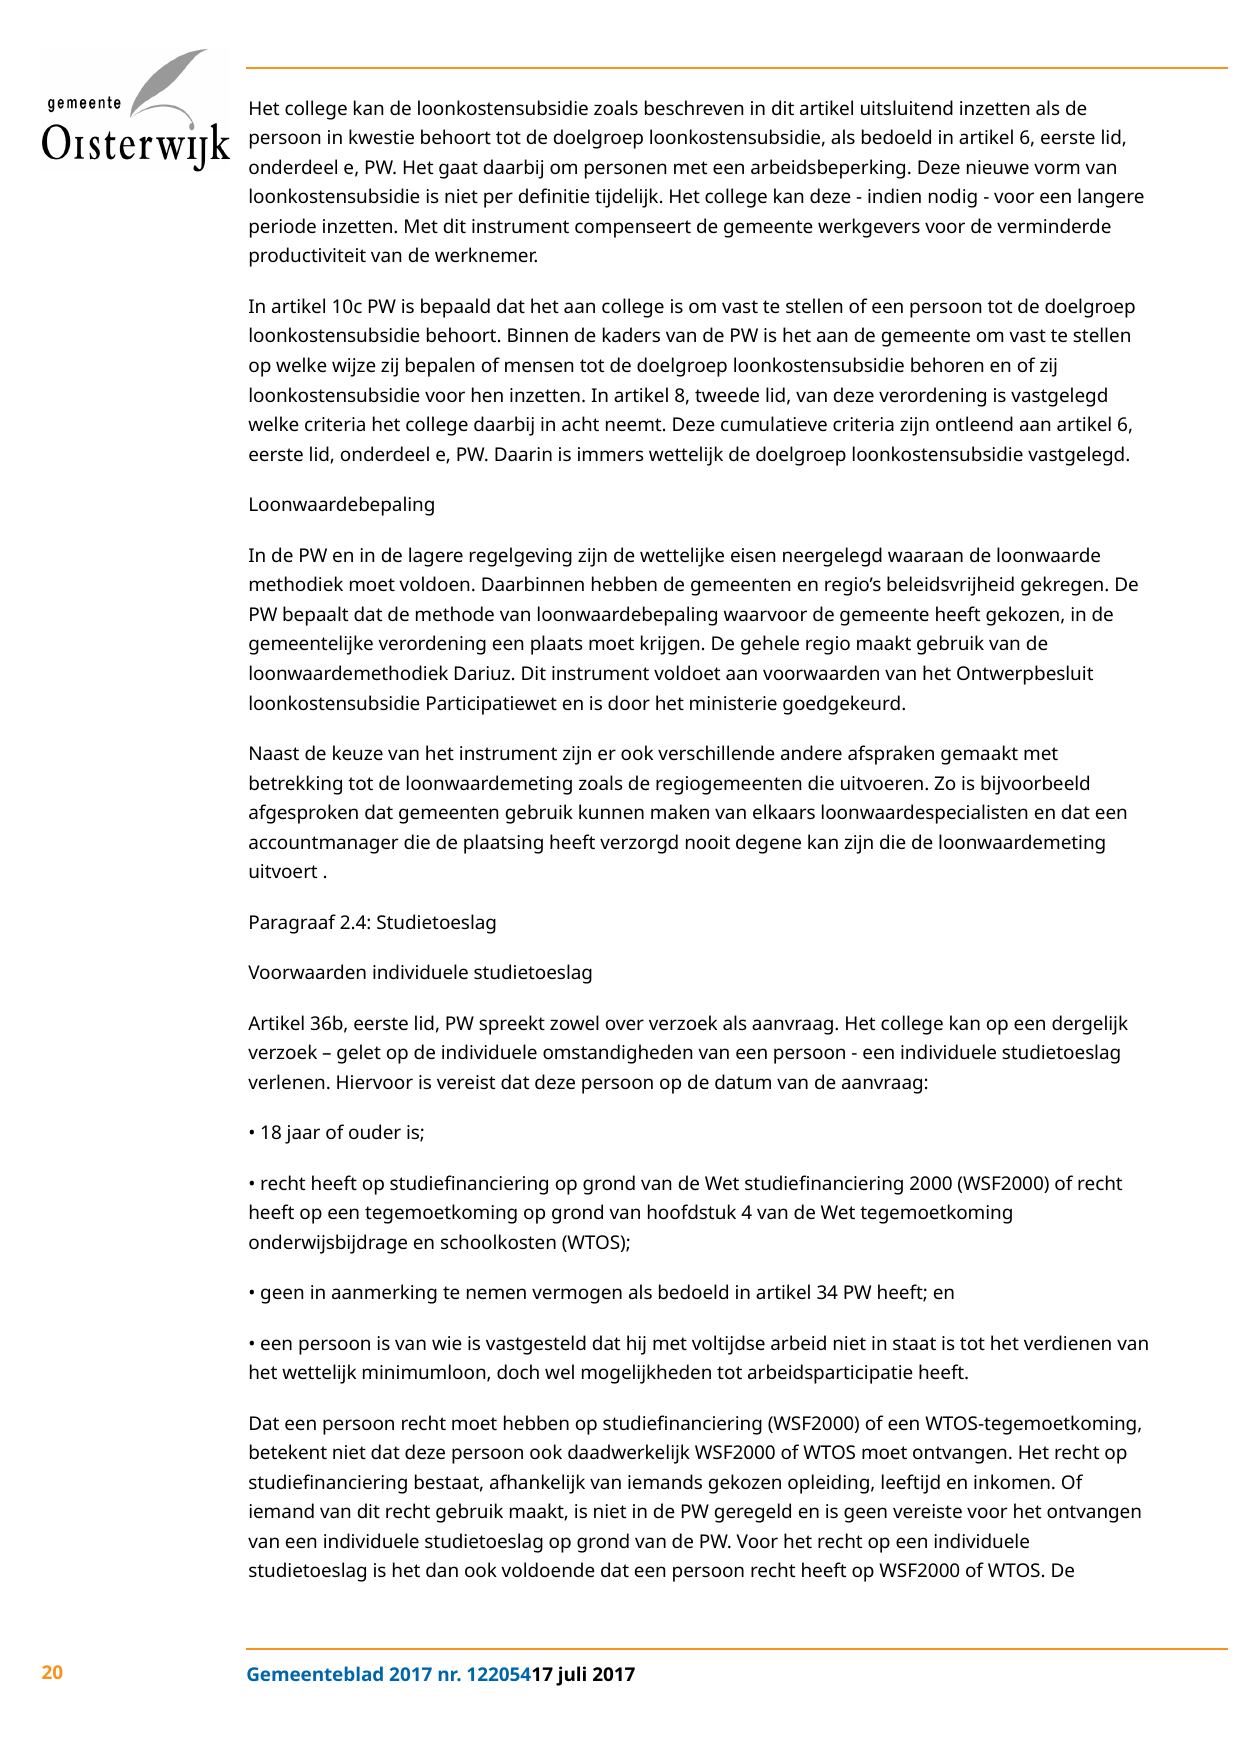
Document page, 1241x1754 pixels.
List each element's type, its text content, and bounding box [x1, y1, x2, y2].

text In artikel 10c PW is bepaald dat het aan college is om vast te stellen of een persoon tot de doelgroep loonkostensubsidie behoort. Binnen de kaders van de PW is het aan de gemeente om vast te stellen op welke wijze zij bepalen of mensen tot de doelgroep loonkostensubsidie behoren en of zij loonkostensubsidie voor hen inzetten. In artikel 8, tweede lid, van deze verordening is vastgelegd welke criteria het college daarbij in acht neemt. Deze cumulatieve criteria zijn ontleend aan artikel 6, eerste lid, onderdeel e, PW. Daarin is immers wettelijk de doelgroep loonkostensubsidie vastgelegd. [248, 293, 1152, 467]
text • een persoon is van wie is vastgesteld dat hij met voltijdse arbeid niet in staat is tot het verdienen van het wettelijk minimumloon, doch wel mogelijkheden tot arbeidsparticipatie heeft. [248, 1330, 1152, 1385]
text In de PW en in de lagere regelgeving zijn de wettelijke eisen neergelegd waaraan de loonwaarde methodiek moet voldoen. Daarbinnen hebben de gemeenten en regio’s beleidsvrijheid gekregen. De PW bepaalt dat de methode van loonwaardebepaling waarvoor de gemeente heeft gekozen, in de gemeentelijke verordening een plaats moet krijgen. De gehele regio maakt gebruik van de loonwaardemethodiek Dariuz. Dit instrument voldoet aan voorwaarden van het Ontwerpbesluit loonkostensubsidie Participatiewet en is door het ministerie goedgekeurd. [248, 542, 1152, 716]
text • 18 jaar of ouder is; [248, 1119, 1152, 1145]
text • geen in aanmerking te nemen vermogen als bedoeld in artikel 34 PW heeft; en [248, 1279, 1152, 1305]
text Paragraaf 2.4: Studietoeslag [248, 909, 1152, 935]
text Artikel 36b, eerste lid, PW spreekt zowel over verzoek als aanvraag. Het college kan op een dergelijk verzoek – gelet op de individuele omstandigheden van een persoon - een individuele studietoeslag verlenen. Hiervoor is vereist dat deze persoon op de datum van de aanvraag: [248, 1010, 1152, 1095]
text Het college kan de loonkostensubsidie zoals beschreven in dit artikel uitsluitend inzetten als de persoon in kwestie behoort tot de doelgroep loonkostensubsidie, als bedoeld in artikel 6, eerste lid, onderdeel e, PW. Het gaat daarbij om personen met een arbeidsbeperking. Deze nieuwe vorm van loonkostensubsidie is niet per definitie tijdelijk. Het college kan deze - indien nodig - voor een langere periode inzetten. Met dit instrument compenseert de gemeente werkgevers voor de verminderde productiviteit van de werknemer. [248, 95, 1152, 268]
text Voorwaarden individuele studietoeslag [248, 959, 1152, 985]
text • recht heeft op studiefinanciering op grond van de Wet studiefinanciering 2000 (WSF2000) of recht heeft op een tegemoetkoming op grond van hoofdstuk 4 van de Wet tegemoetkoming onderwijsbijdrage en schoolkosten (WTOS); [248, 1170, 1152, 1255]
text Loonwaardebepaling [248, 491, 1152, 517]
text Naast de keuze van het instrument zijn er ook verschillende andere afspraken gemaakt met betrekking tot de loonwaardemeting zoals de regiogemeenten die uitvoeren. Zo is bijvoorbeeld afgesproken dat gemeenten gebruik kunnen maken van elkaars loonwaardespecialisten en dat een accountmanager die de plaatsing heeft verzorgd nooit degene kan zijn die de loonwaardemeting uitvoert . [248, 740, 1152, 884]
text Dat een persoon recht moet hebben op studiefinanciering (WSF2000) of een WTOS-tegemoetkoming, betekent niet dat deze persoon ook daadwerkelijk WSF2000 of WTOS moet ontvangen. Het recht op studiefinanciering bestaat, afhankelijk van iemands gekozen opleiding, leeftijd en inkomen. Of iemand van dit recht gebruik maakt, is niet in de PW geregeld en is geen vereiste voor het ontvangen van een individuele studietoeslag op grond van de PW. Voor het recht op een individuele studietoeslag is het dan ook voldoende dat een persoon recht heeft op WSF2000 of WTOS. De [248, 1410, 1152, 1583]
picture [41, 47, 231, 172]
